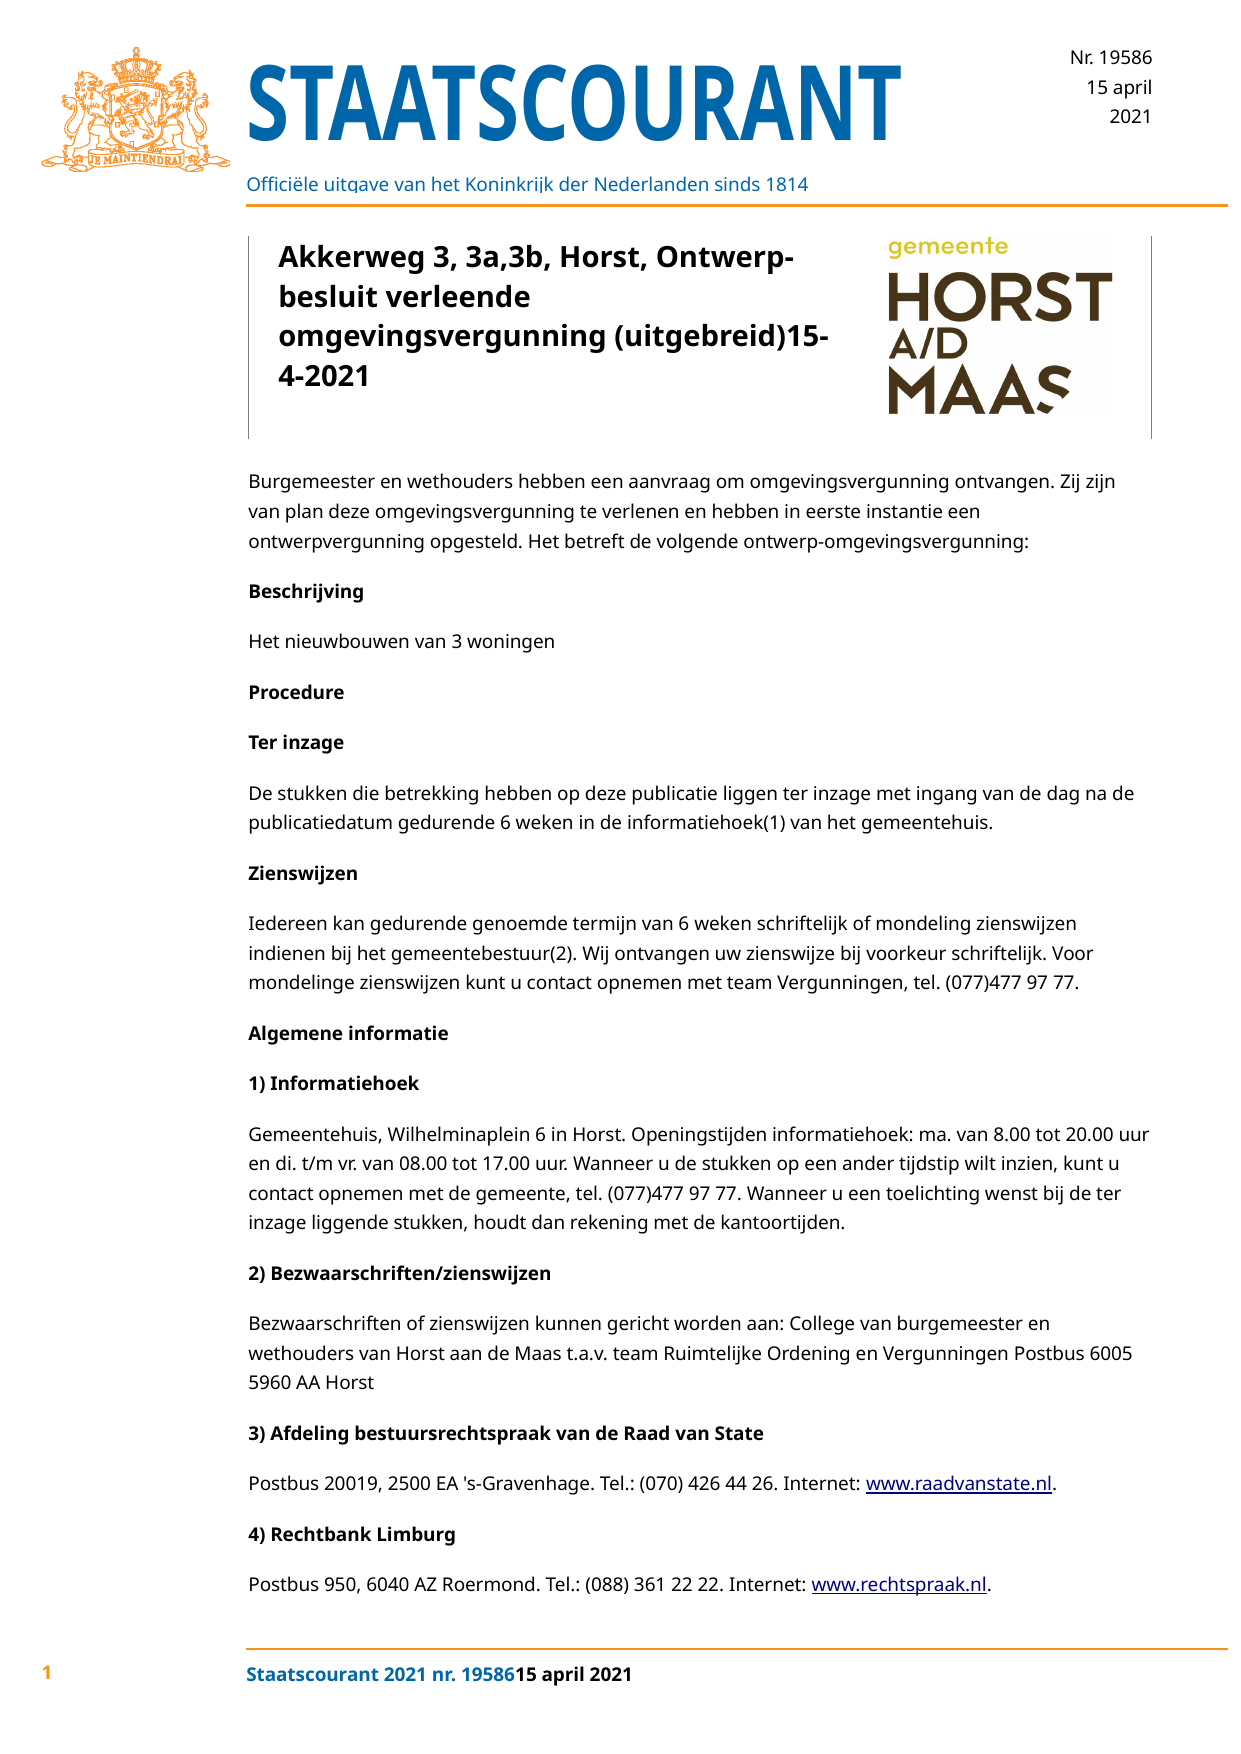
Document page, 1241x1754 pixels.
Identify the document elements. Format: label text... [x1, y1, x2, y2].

text 4) Rechtbank Limburg [248, 1521, 1152, 1546]
text Ter inzage [248, 729, 1152, 755]
text Zienswijzen [248, 860, 1152, 886]
text 3) Afdeling bestuursrechtspraak van de Raad van State [248, 1420, 1152, 1446]
table_header [850, 236, 888, 413]
text Beschrijving [248, 578, 1152, 604]
text Iedereen kan gedurende genoemde termijn van 6 weken schriftelijk of mondeling zienswijzen indienen bij het gemeentebestuur(2). Wij ontvangen uw zienswijze bij voorkeur schriftelijk. Voor mondelinge zienswijzen kunt u contact opnemen met team Vergunningen, tel. (077)477 97 77. [248, 910, 1152, 995]
table_header Akkerweg 3, 3a,3b, Horst, Ontwerp-besluit verleende omgevingsvergunning (uitgebreid)15-4-2021 [249, 236, 850, 439]
text Postbus 20019, 2500 EA 's-Gravenhage. Tel.: (070) 426 44 26. Internet: www.raadvanstate.nl. [248, 1470, 1152, 1496]
text Het nieuwbouwen van 3 woningen [248, 629, 1152, 654]
text Burgemeester en wethouders hebben een aanvraag om omgevingsvergunning ontvangen. Zij zijn van plan deze omgevingsvergunning te verlenen en hebben in eerste instantie een ontwerpvergunning opgesteld. Het betreft de volgende ontwerp-omgevingsvergunning: [248, 469, 1152, 553]
table_header [850, 414, 1151, 439]
text 2) Bezwaarschriften/zienswijzen [248, 1260, 1152, 1286]
picture [41, 47, 231, 172]
picture [888, 236, 1113, 414]
text Algemene informatie [248, 1020, 1152, 1046]
text De stukken die betrekking hebben op deze publicatie liggen ter inzage met ingang van de dag na de publicatiedatum gedurende 6 weken in de informatiehoek(1) van het gemeentehuis. [248, 780, 1152, 835]
text Bezwaarschriften of zienswijzen kunnen gericht worden aan: College van burgemeester en wethouders van Horst aan de Maas t.a.v. team Ruimtelijke Ordening en Vergunningen Postbus 6005 5960 AA Horst [248, 1310, 1152, 1395]
text Postbus 950, 6040 AZ Roermond. Tel.: (088) 361 22 22. Internet: www.rechtspraak.nl. [248, 1571, 1152, 1597]
text Procedure [248, 679, 1152, 705]
text 1) Informatiehoek [248, 1070, 1152, 1096]
table_header [1113, 236, 1151, 413]
text Gemeentehuis, Wilhelminaplein 6 in Horst. Openingstijden informatiehoek: ma. van 8.00 tot 20.00 uur en di. t/m vr. van 08.00 tot 17.00 uur. Wanneer u de stukken op een ander tijdstip wilt inzien, kunt u contact opnemen met de gemeente, tel. (077)477 97 77. Wanneer u een toelichting wenst bij de ter inzage liggende stukken, houdt dan rekening met de kantoortijden. [248, 1121, 1152, 1235]
